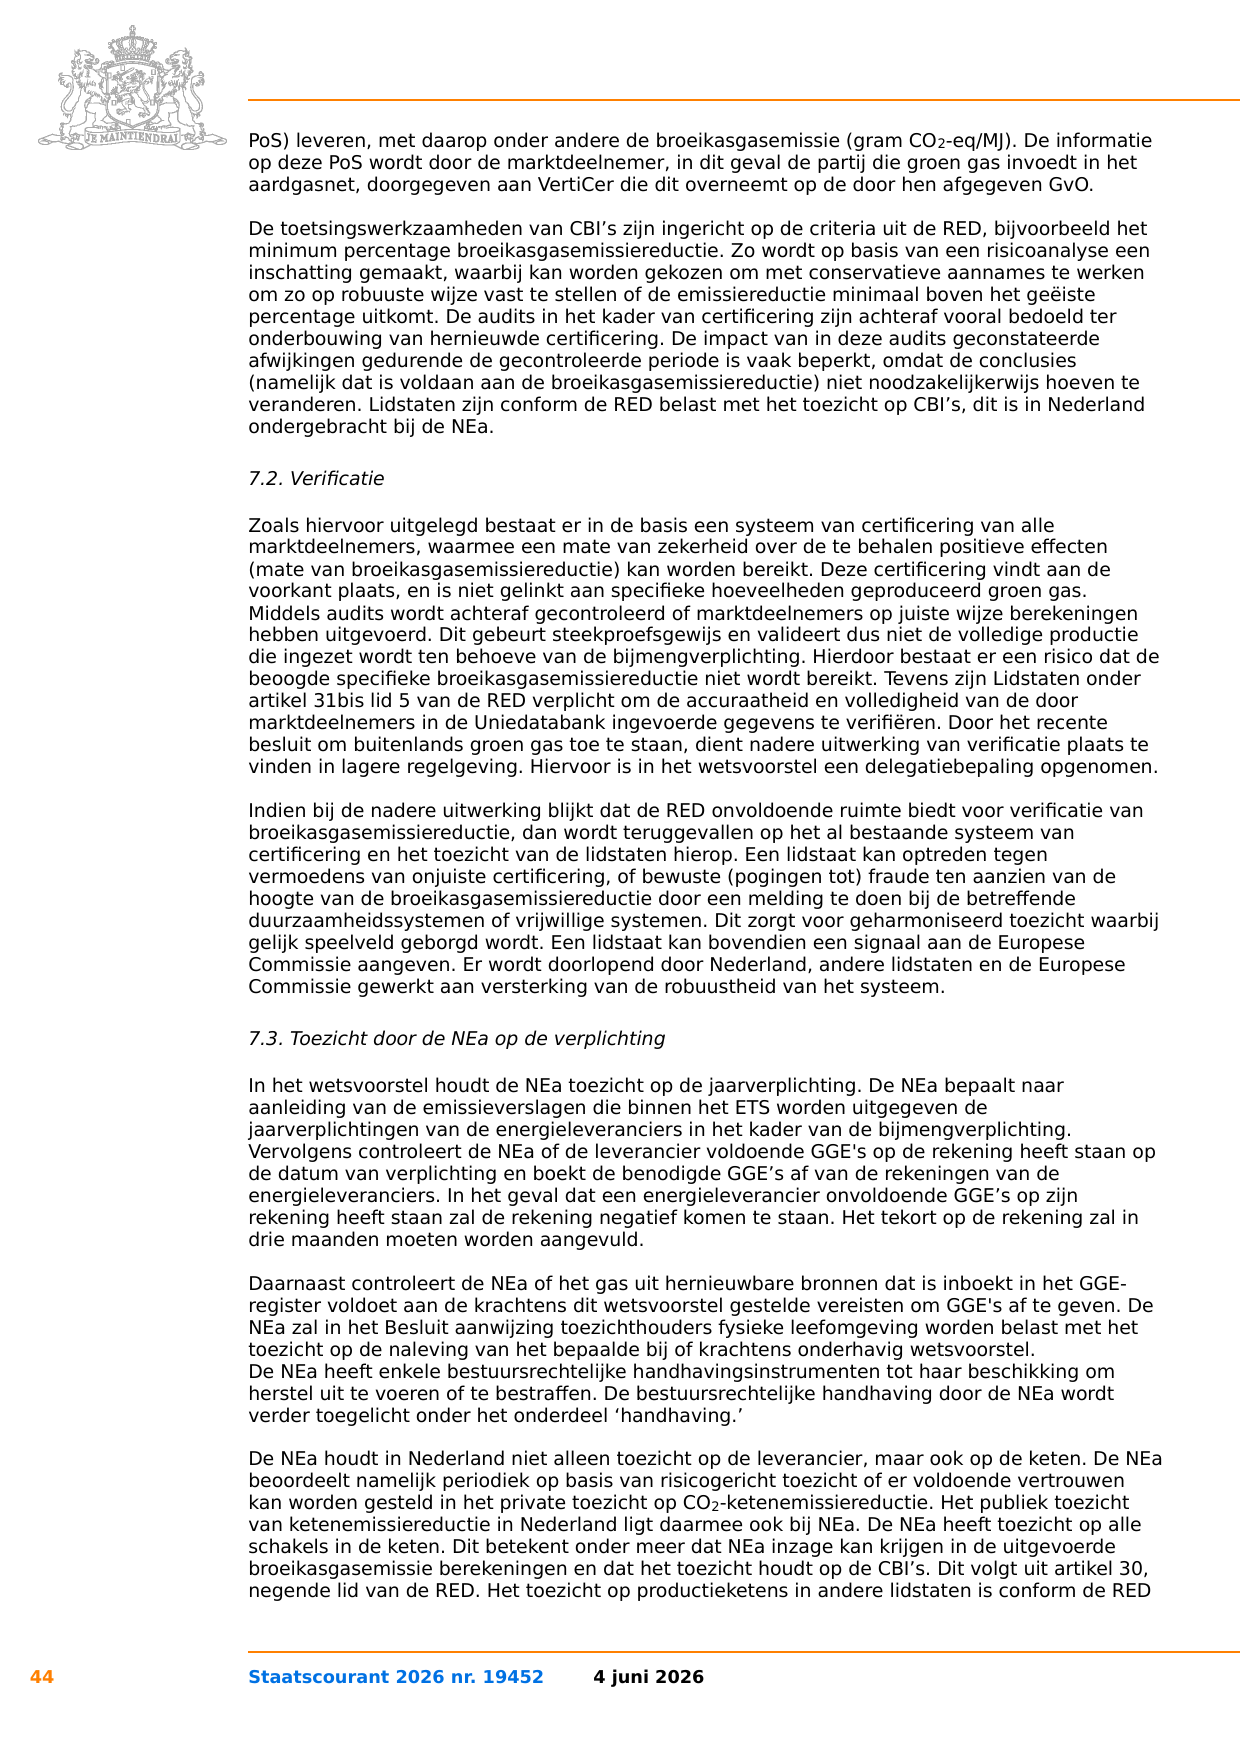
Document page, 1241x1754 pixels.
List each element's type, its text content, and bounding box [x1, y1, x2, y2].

text De NEa houdt in Nederland niet alleen toezicht op de leverancier, maar ook op de keten. De NEa beoordeelt namelijk periodiek op basis van risicogericht toezicht of er voldoende vertrouwen kan worden gesteld in het private toezicht op CO2-ketenemissiereductie. Het publiek toezicht van ketenemissiereductie in Nederland ligt daarmee ook bij NEa. De NEa heeft toezicht op alle schakels in de keten. Dit betekent onder meer dat NEa inzage kan krijgen in de uitgevoerde broeikasgasemissie berekeningen en dat het toezicht houdt op de CBI’s. Dit volgt uit artikel 30, negende lid van de RED. Het toezicht op productieketens in andere lidstaten is conform de RED [248, 1448, 1163, 1602]
subtitle 7.2. Verificatie [248, 467, 1163, 489]
subtitle 7.3. Toezicht door de NEa op de verplichting [248, 1028, 1163, 1050]
picture [38, 25, 227, 150]
text In het wetsvoorstel houdt de NEa toezicht op de jaarverplichting. De NEa bepaalt naar aanleiding van de emissieverslagen die binnen het ETS worden uitgegeven de jaarverplichtingen van de energieleveranciers in het kader van de bijmengverplichting. Vervolgens controleert de NEa of de leverancier voldoende GGE's op de rekening heeft staan op de datum van verplichting en boekt de benodigde GGE’s af van de rekeningen van de energieleveranciers. In het geval dat een energieleverancier onvoldoende GGE’s op zijn rekening heeft staan zal de rekening negatief komen te staan. Het tekort op de rekening zal in drie maanden moeten worden aangevuld. [248, 1075, 1163, 1251]
text Daarnaast controleert de NEa of het gas uit hernieuwbare bronnen dat is inboekt in het GGE-register voldoet aan de krachtens dit wetsvoorstel gestelde vereisten om GGE's af te geven. De NEa zal in het Besluit aanwijzing toezichthouders fysieke leefomgeving worden belast met het toezicht op de naleving van het bepaalde bij of krachtens onderhavig wetsvoorstel. [248, 1273, 1163, 1361]
text Indien bij de nadere uitwerking blijkt dat de RED onvoldoende ruimte biedt voor verificatie van broeikasgasemissiereductie, dan wordt teruggevallen op het al bestaande systeem van certificering en het toezicht van de lidstaten hierop. Een lidstaat kan optreden tegen vermoedens van onjuiste certificering, of bewuste (pogingen tot) fraude ten aanzien van de hoogte van de broeikasgasemissiereductie door een melding te doen bij de betreffende duurzaamheidssystemen of vrijwillige systemen. Dit zorgt voor geharmoniseerd toezicht waarbij gelijk speelveld geborgd wordt. Een lidstaat kan bovendien een signaal aan de Europese Commissie aangeven. Er wordt doorlopend door Nederland, andere lidstaten en de Europese Commissie gewerkt aan versterking van de robuustheid van het systeem. [248, 800, 1163, 998]
text Zoals hiervoor uitgelegd bestaat er in de basis een systeem van certificering van alle marktdeelnemers, waarmee een mate van zekerheid over de te behalen positieve effecten (mate van broeikasgasemissiereductie) kan worden bereikt. Deze certificering vindt aan de voorkant plaats, en is niet gelinkt aan specifieke hoeveelheden geproduceerd groen gas. Middels audits wordt achteraf gecontroleerd of marktdeelnemers op juiste wijze berekeningen hebben uitgevoerd. Dit gebeurt steekproefsgewijs en valideert dus niet de volledige productie die ingezet wordt ten behoeve van de bijmengverplichting. Hierdoor bestaat er een risico dat de beoogde specifieke broeikasgasemissiereductie niet wordt bereikt. Tevens zijn Lidstaten onder artikel 31bis lid 5 van de RED verplicht om de accuraatheid en volledigheid van de door marktdeelnemers in de Uniedatabank ingevoerde gegevens te verifiëren. Door het recente besluit om buitenlands groen gas toe te staan, dient nadere uitwerking van verificatie plaats te vinden in lagere regelgeving. Hiervoor is in het wetsvoorstel een delegatiebepaling opgenomen. [248, 514, 1163, 778]
text De toetsingswerkzaamheden van CBI’s zijn ingericht op de criteria uit de RED, bijvoorbeeld het minimum percentage broeikasgasemissiereductie. Zo wordt op basis van een risicoanalyse een inschatting gemaakt, waarbij kan worden gekozen om met conservatieve aannames te werken om zo op robuuste wijze vast te stellen of de emissiereductie minimaal boven het geëiste percentage uitkomt. De audits in het kader van certificering zijn achteraf vooral bedoeld ter onderbouwing van hernieuwde certificering. De impact van in deze audits geconstateerde afwijkingen gedurende de gecontroleerde periode is vaak beperkt, omdat de conclusies (namelijk dat is voldaan aan de broeikasgasemissiereductie) niet noodzakelijkerwijs hoeven te veranderen. Lidstaten zijn conform de RED belast met het toezicht op CBI’s, dit is in Nederland ondergebracht bij de NEa. [248, 218, 1163, 437]
text PoS) leveren, met daarop onder andere de broeikasgasemissie (gram CO2-eq/MJ). De informatie op deze PoS wordt door de marktdeelnemer, in dit geval de partij die groen gas invoedt in het aardgasnet, doorgegeven aan VertiCer die dit overneemt op de door hen afgegeven GvO. [248, 130, 1163, 196]
text De NEa heeft enkele bestuursrechtelijke handhavingsinstrumenten tot haar beschikking om herstel uit te voeren of te bestraffen. De bestuursrechtelijke handhaving door de NEa wordt verder toegelicht onder het onderdeel ‘handhaving.’ [248, 1361, 1163, 1426]
